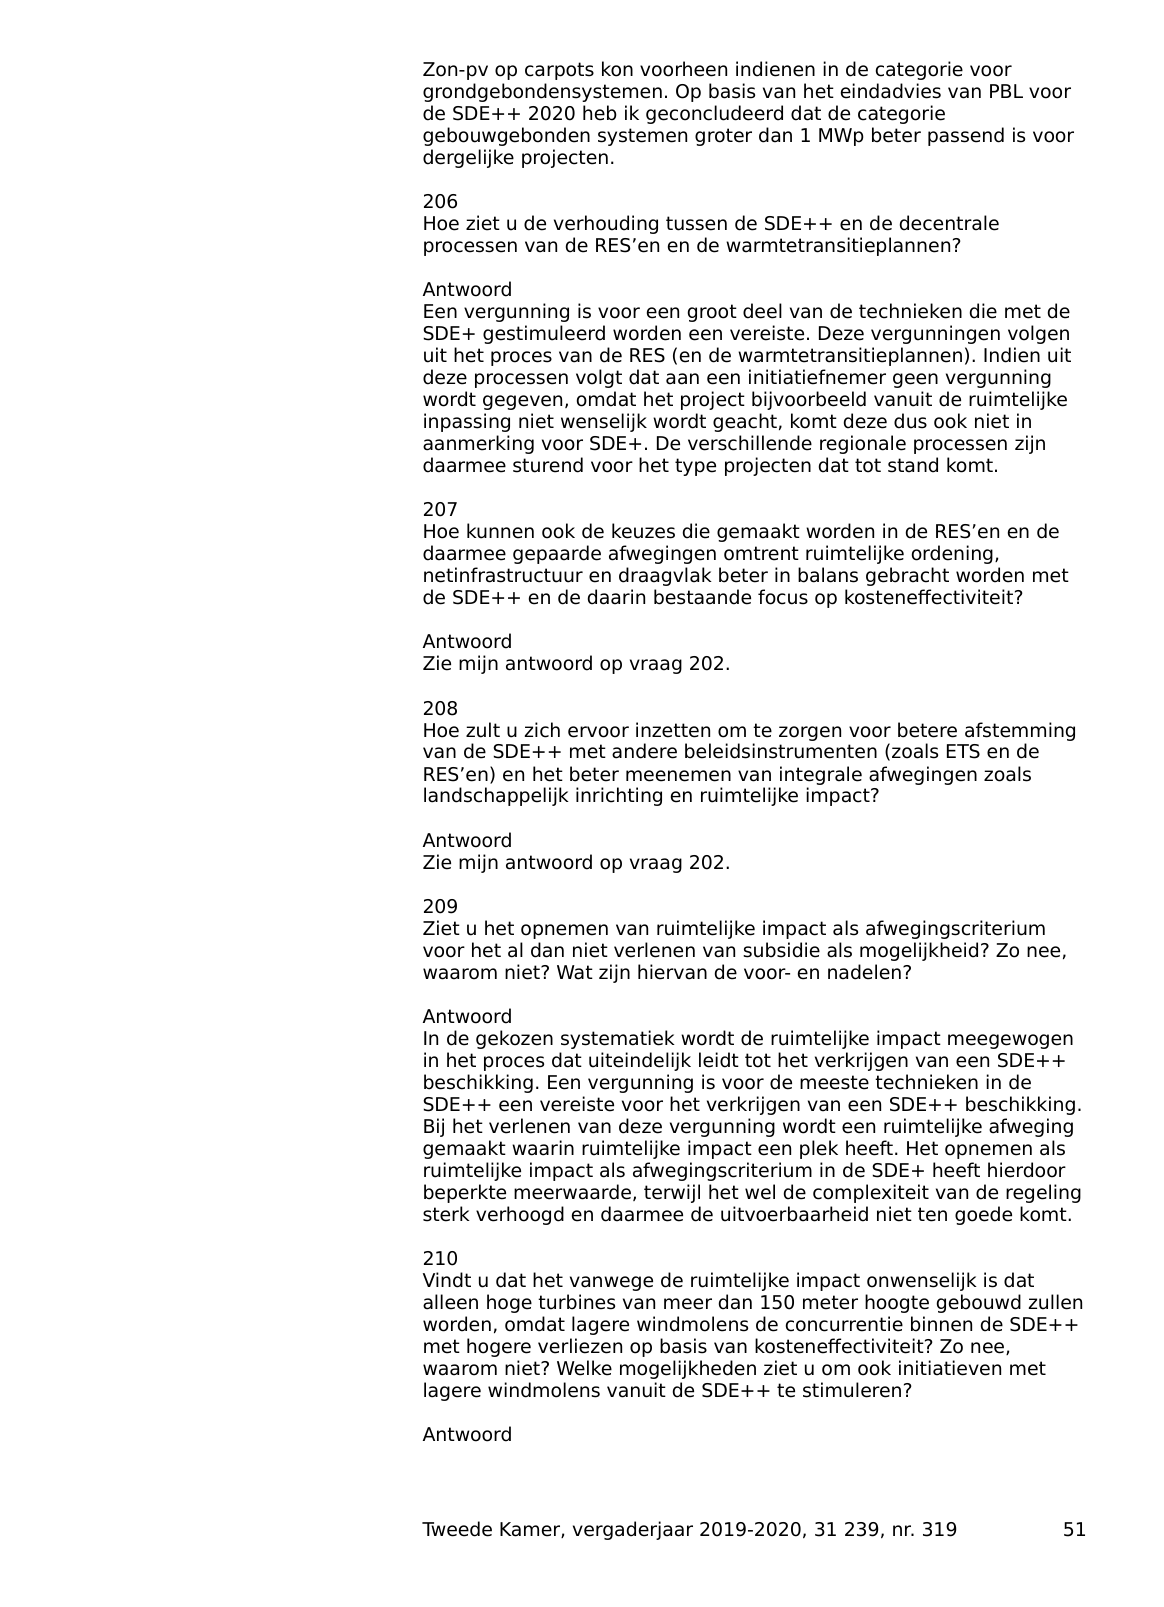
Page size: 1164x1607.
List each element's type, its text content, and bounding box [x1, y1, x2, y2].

text Hoe ziet u de verhouding tussen de SDE++ en de decentrale processen van de RES’en en de warmtetransitieplannen? [422, 213, 1087, 257]
text Vindt u dat het vanwege de ruimtelijke impact onwenselijk is dat alleen hoge turbines van meer dan 150 meter hoogte gebouwd zullen worden, omdat lagere windmolens de concurrentie binnen de SDE++ met hogere verliezen op basis van kosteneffectiviteit? Zo nee, waarom niet? Welke mogelijkheden ziet u om ook initiatieven met lagere windmolens vanuit de SDE++ te stimuleren? [422, 1270, 1087, 1402]
text Antwoord [422, 829, 1087, 852]
text In de gekozen systematiek wordt de ruimtelijke impact meegewogen in het proces dat uiteindelijk leidt tot het verkrijgen van een SDE++ beschikking. Een vergunning is voor de meeste technieken in de SDE++ een vereiste voor het verkrijgen van een SDE++ beschikking. Bij het verlenen van deze vergunning wordt een ruimtelijke afweging gemaakt waarin ruimtelijke impact een plek heeft. Het opnemen als ruimtelijke impact als afwegingscriterium in de SDE+ heeft hierdoor beperkte meerwaarde, terwijl het wel de complexiteit van de regeling sterk verhoogd en daarmee de uitvoerbaarheid niet ten goede komt. [422, 1028, 1087, 1226]
text Een vergunning is voor een groot deel van de technieken die met de SDE+ gestimuleerd worden een vereiste. Deze vergunningen volgen uit het proces van de RES (en de warmtetransitieplannen). Indien uit deze processen volgt dat aan een initiatiefnemer geen vergunning wordt gegeven, omdat het project bijvoorbeeld vanuit de ruimtelijke inpassing niet wenselijk wordt geacht, komt deze dus ook niet in aanmerking voor SDE+. De verschillende regionale processen zijn daarmee sturend voor het type projecten dat tot stand komt. [422, 301, 1087, 477]
text 210 [422, 1248, 1087, 1270]
text Antwoord [422, 1006, 1087, 1028]
text Ziet u het opnemen van ruimtelijke impact als afwegingscriterium voor het al dan niet verlenen van subsidie als mogelijkheid? Zo nee, waarom niet? Wat zijn hiervan de voor- en nadelen? [422, 918, 1087, 984]
text 208 [422, 697, 1087, 719]
text 206 [422, 191, 1087, 213]
text Zon-pv op carpots kon voorheen indienen in de categorie voor grondgebondensystemen. Op basis van het eindadvies van PBL voor de SDE++ 2020 heb ik geconcludeerd dat de categorie gebouwgebonden systemen groter dan 1 MWp beter passend is voor dergelijke projecten. [422, 59, 1087, 169]
text 209 [422, 896, 1087, 918]
text Zie mijn antwoord op vraag 202. [422, 852, 1087, 873]
text Hoe zult u zich ervoor inzetten om te zorgen voor betere afstemming van de SDE++ met andere beleidsinstrumenten (zoals ETS en de RES’en) en het beter meenemen van integrale afwegingen zoals landschappelijk inrichting en ruimtelijke impact? [422, 719, 1087, 807]
text Hoe kunnen ook de keuzes die gemaakt worden in de RES’en en de daarmee gepaarde afwegingen omtrent ruimtelijke ordening, netinfrastructuur en draagvlak beter in balans gebracht worden met de SDE++ en de daarin bestaande focus op kosteneffectiviteit? [422, 521, 1087, 609]
text Antwoord [422, 1424, 1087, 1446]
text Antwoord [422, 279, 1087, 301]
text 207 [422, 499, 1087, 521]
text Antwoord [422, 631, 1087, 653]
text Zie mijn antwoord op vraag 202. [422, 653, 1087, 675]
